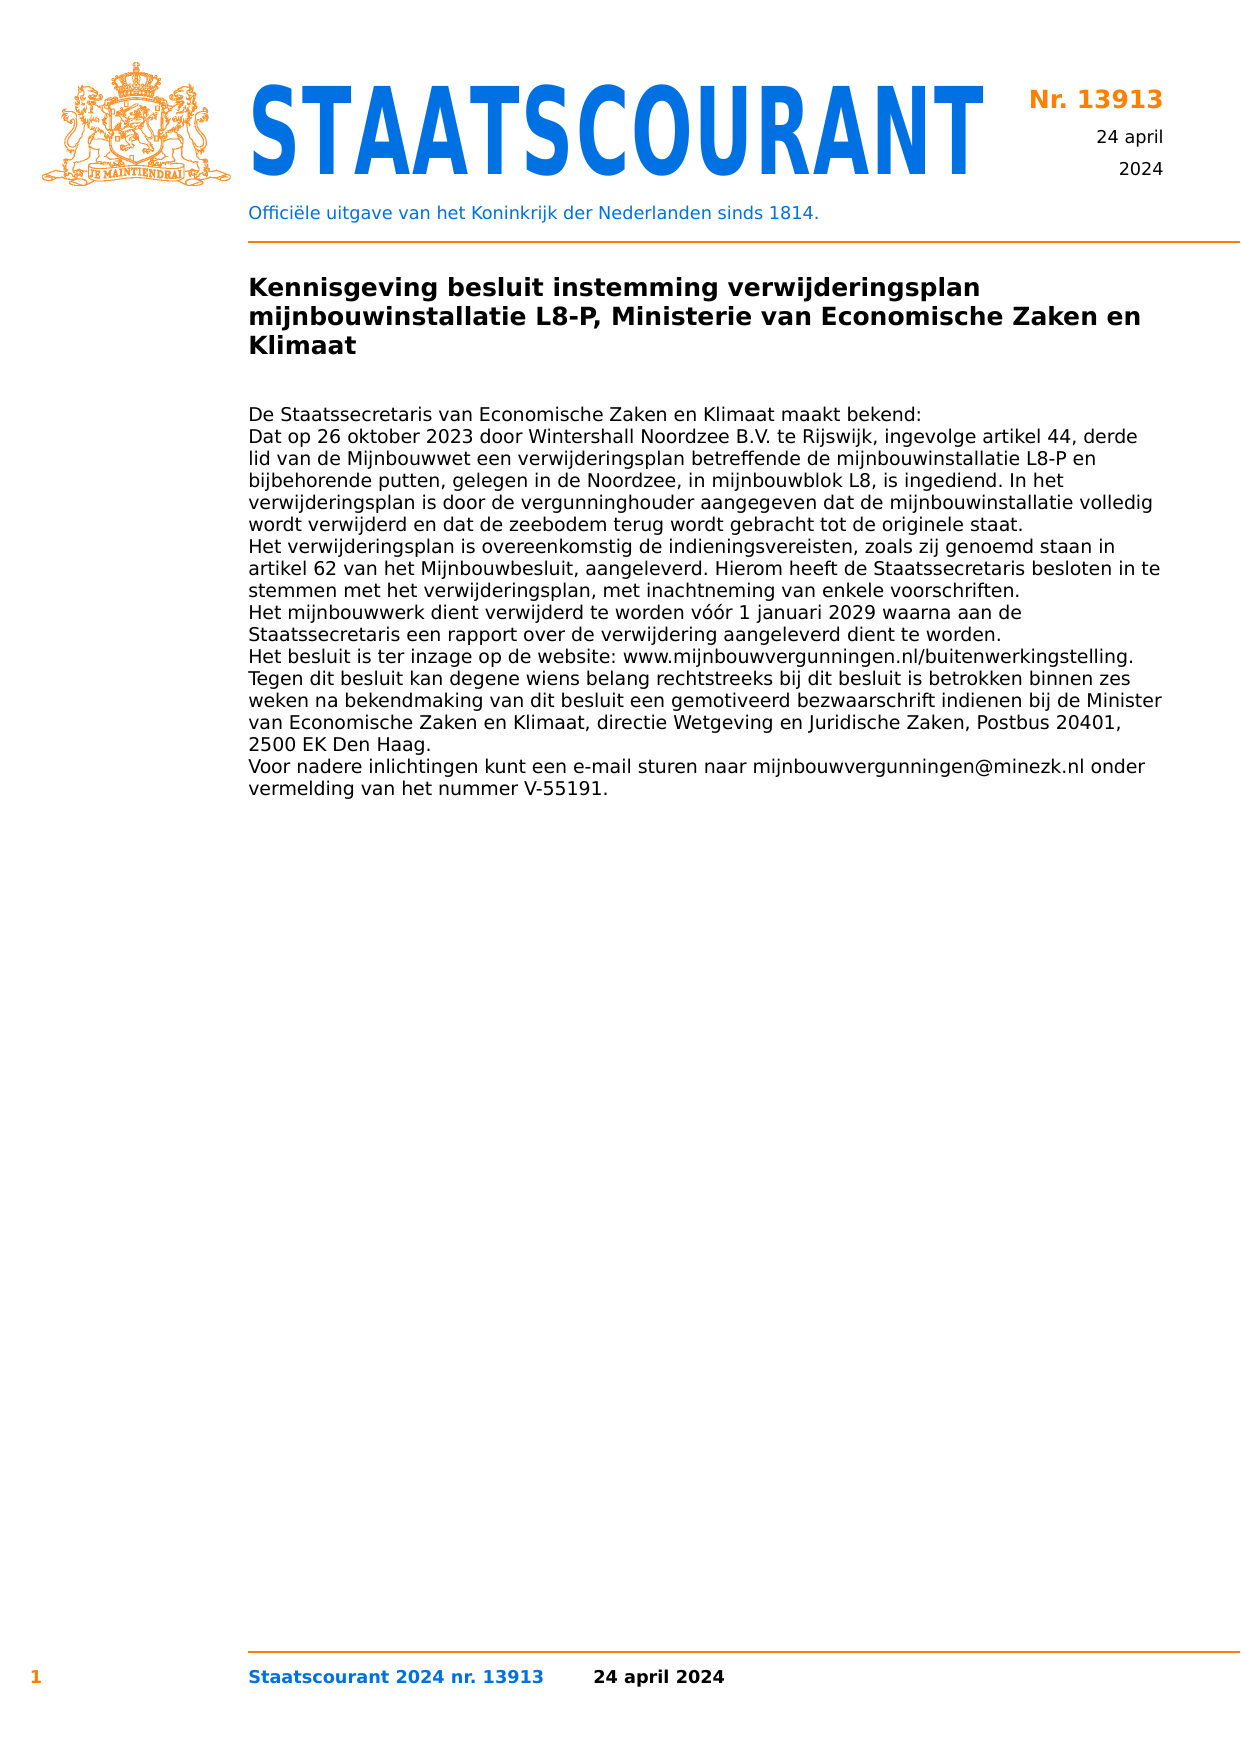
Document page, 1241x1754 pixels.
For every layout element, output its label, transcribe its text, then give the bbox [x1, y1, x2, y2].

text Het mijnbouwwerk dient verwijderd te worden vóór 1 januari 2029 waarna aan de Staatssecretaris een rapport over de verwijdering aangeleverd dient te worden. [248, 602, 1163, 646]
text Het besluit is ter inzage op de website: www.mijnbouwvergunningen.nl/buitenwerkingstelling. Tegen dit besluit kan degene wiens belang rechtstreeks bij dit besluit is betrokken binnen zes weken na bekendmaking van dit besluit een gemotiveerd bezwaarschrift indienen bij de Minister van Economische Zaken en Klimaat, directie Wetgeving en Juridische Zaken, Postbus 20401, 2500 EK Den Haag. [248, 646, 1163, 756]
table_cell Officiële uitgave van het Koninkrijk der Nederlanden sinds 1814. [248, 203, 1240, 241]
text De Staatssecretaris van Economische Zaken en Klimaat maakt bekend: [248, 404, 1163, 426]
table_header Nr. 13913 [998, 62, 1240, 121]
text Het verwijderingsplan is overeenkomstig de indieningsvereisten, zoals zij genoemd staan in artikel 62 van het Mijnbouwbesluit, aangeleverd. Hierom heeft de Staatssecretaris besloten in te stemmen met het verwijderingsplan, met inachtneming van enkele voorschriften. [248, 536, 1163, 602]
picture [41, 62, 231, 186]
table_cell 2024 [998, 153, 1240, 203]
text Dat op 26 oktober 2023 door Wintershall Noordzee B.V. te Rijswijk, ingevolge artikel 44, derde lid van de Mijnbouwwet een verwijderingsplan betreffende de mijnbouwinstallatie L8-P en bijbehorende putten, gelegen in de Noordzee, in mijnbouwblok L8, is ingediend. In het verwijderingsplan is door de vergunninghouder aangegeven dat de mijnbouwinstallatie volledig wordt verwijderd en dat de zeebodem terug wordt gebracht tot de originele staat. [248, 426, 1163, 536]
table_header STAATSCOURANT [248, 62, 998, 203]
table_header [25, 62, 248, 241]
text Voor nadere inlichtingen kunt een e-mail sturen naar mijnbouwvergunningen@minezk.nl onder vermelding van het nummer V-55191. [248, 756, 1163, 800]
table_cell 24 april [998, 121, 1240, 153]
subtitle Kennisgeving besluit instemming verwijderingsplan mijnbouwinstallatie L8-P, Ministerie van Economische Zaken en Klimaat [248, 273, 1163, 361]
